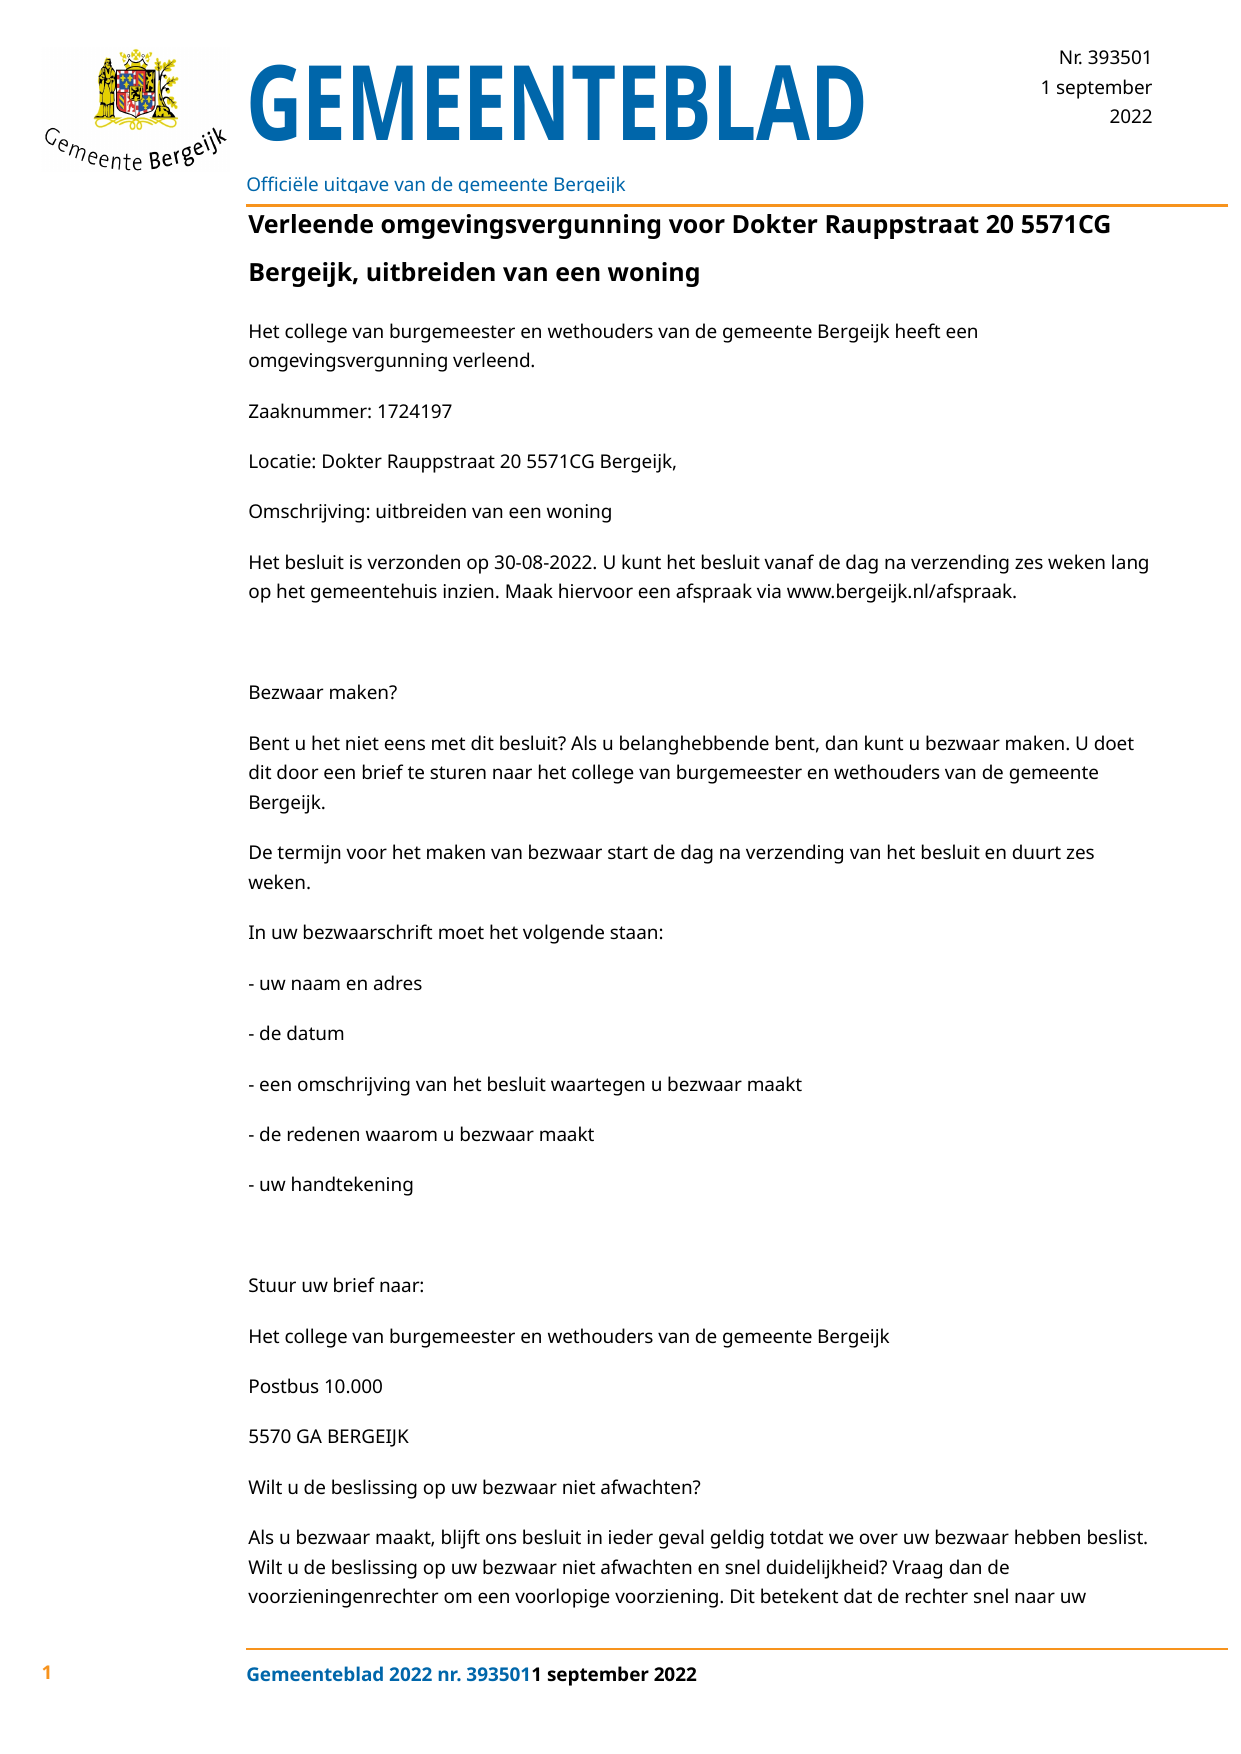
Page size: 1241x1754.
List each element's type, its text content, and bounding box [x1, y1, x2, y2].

text Het besluit is verzonden op 30-08-2022. U kunt het besluit vanaf de dag na verzending zes weken lang op het gemeentehuis inzien. Maak hiervoor een afspraak via www.bergeijk.nl/afspraak. [248, 549, 1152, 604]
text Wilt u de beslissing op uw bezwaar niet afwachten? [248, 1474, 1152, 1500]
text - de datum [248, 1020, 1152, 1046]
text Verleende omgevingsvergunning voor Dokter Rauppstraat 20 5571CG Bergeijk, uitbreiden van een woning [248, 207, 1152, 288]
text Als u bezwaar maakt, blijft ons besluit in ieder geval geldig totdat we over uw bezwaar hebben beslist. Wilt u de beslissing op uw bezwaar niet afwachten en snel duidelijkheid? Vraag dan de voorzieningenrechter om een voorlopige voorziening. Dit betekent dat de rechter snel naar uw [248, 1524, 1152, 1609]
text Postbus 10.000 [248, 1373, 1152, 1399]
picture [41, 47, 231, 172]
text Het college van burgemeester en wethouders van de gemeente Bergeijk [248, 1323, 1152, 1349]
text Stuur uw brief naar: [248, 1272, 1152, 1298]
text - de redenen waarom u bezwaar maakt [248, 1121, 1152, 1147]
text - een omschrijving van het besluit waartegen u bezwaar maakt [248, 1071, 1152, 1097]
text Omschrijving: uitbreiden van een woning [248, 499, 1152, 524]
text In uw bezwaarschrift moet het volgende staan: [248, 919, 1152, 945]
text - uw handtekening [248, 1172, 1152, 1197]
text Zaaknummer: 1724197 [248, 398, 1152, 424]
text 5570 GA BERGEIJK [248, 1424, 1152, 1449]
text Locatie: Dokter Rauppstraat 20 5571CG Bergeijk, [248, 448, 1152, 474]
text De termijn voor het maken van bezwaar start de dag na verzending van het besluit en duurt zes weken. [248, 839, 1152, 895]
text Bezwaar maken? [248, 679, 1152, 705]
text Het college van burgemeester en wethouders van de gemeente Bergeijk heeft een omgevingsvergunning verleend. [248, 318, 1152, 373]
text - uw naam en adres [248, 970, 1152, 996]
text Bent u het niet eens met dit besluit? Als u belanghebbende bent, dan kunt u bezwaar maken. U doet dit door een brief te sturen naar het college van burgemeester en wethouders van de gemeente Bergeijk. [248, 730, 1152, 815]
